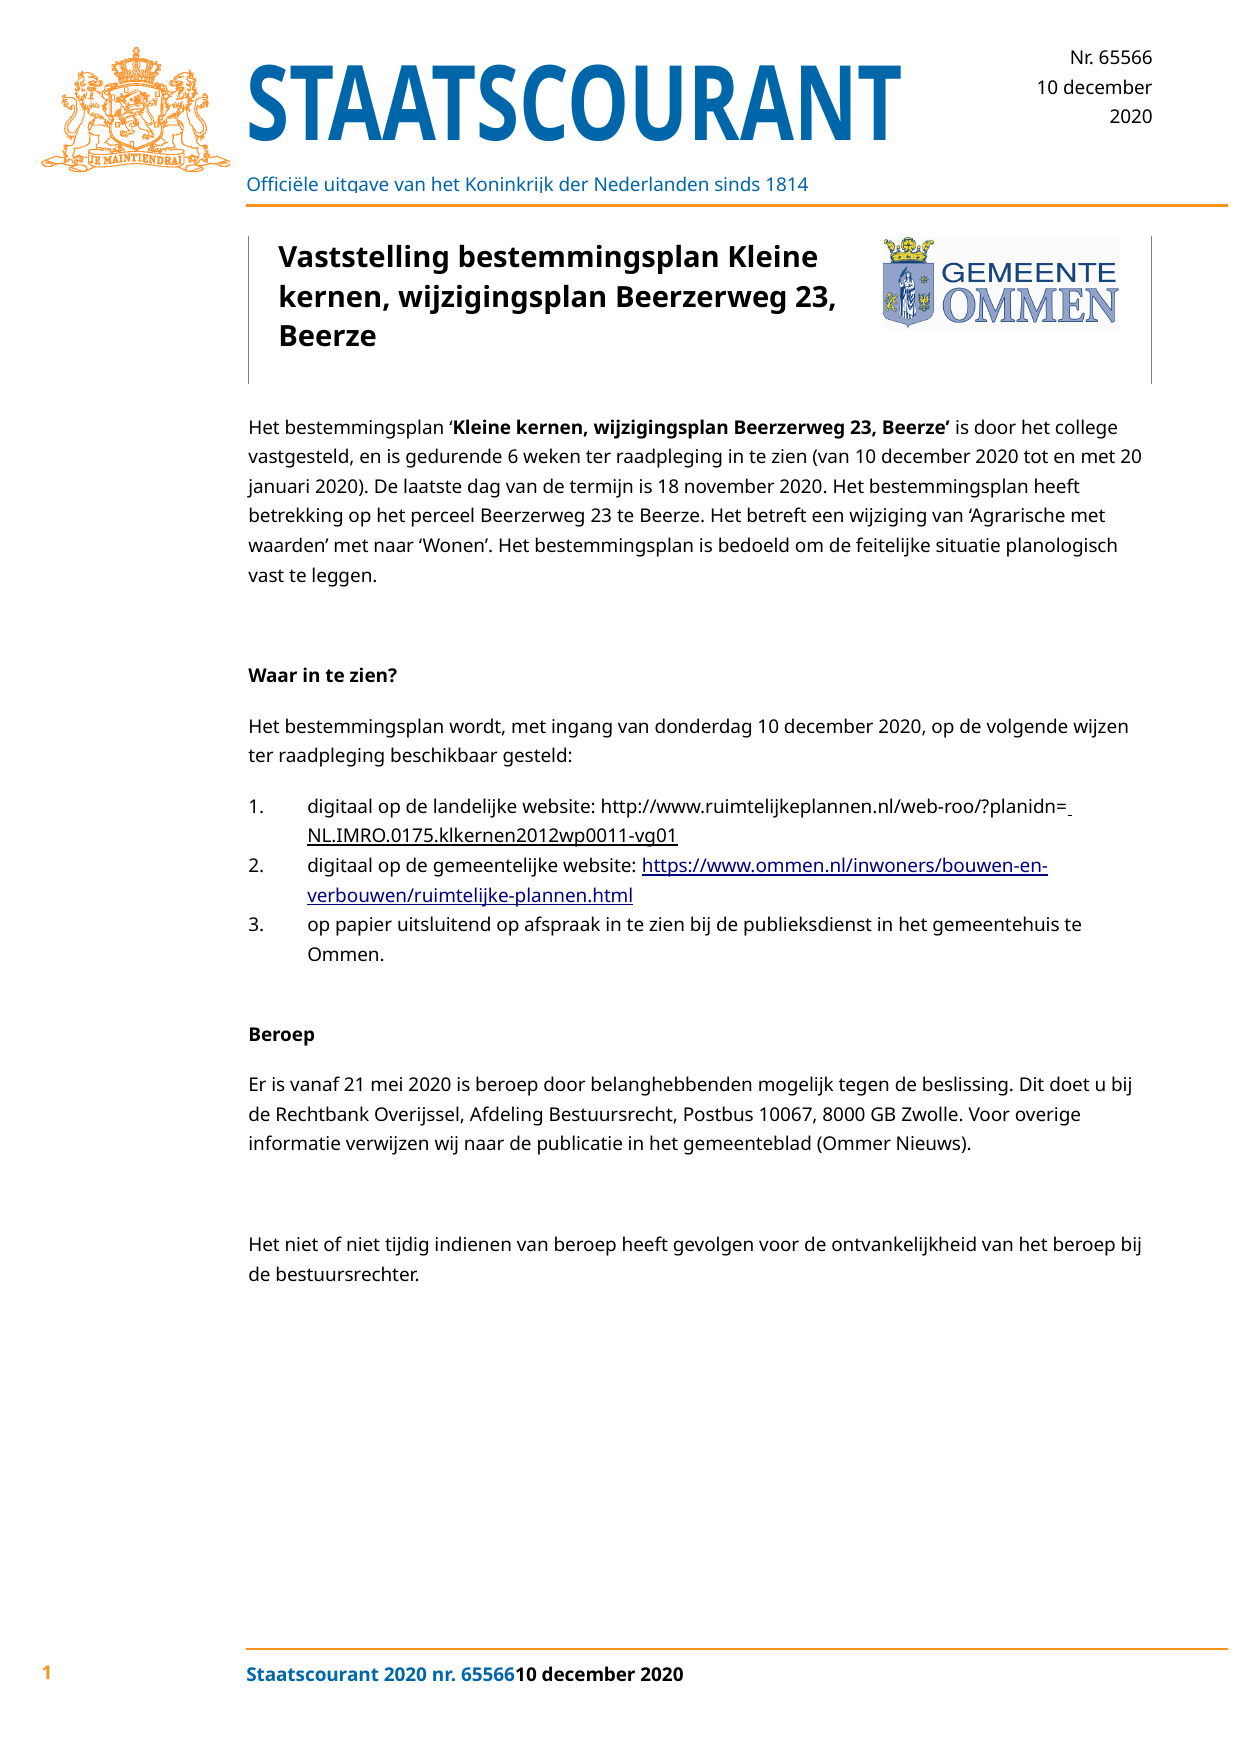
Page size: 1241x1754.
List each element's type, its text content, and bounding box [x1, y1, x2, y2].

picture [882, 236, 1119, 329]
table_header [850, 236, 1151, 384]
list digitaal op de landelijke website: http://www.ruimtelijkeplannen.nl/web-roo/?planidn= NL.IMRO.0175.klkernen2012wp0011-vg01 [248, 793, 1152, 848]
text Beroep [248, 1021, 1152, 1047]
text Waar in te zien? [248, 663, 1152, 688]
picture [41, 47, 231, 172]
text Het bestemmingsplan ‘Kleine kernen, wijzigingsplan Beerzerweg 23, Beerze’ is door het college vastgesteld, en is gedurende 6 weken ter raadpleging in te zien (van 10 december 2020 tot en met 20 januari 2020). De laatste dag van de termijn is 18 november 2020. Het bestemmingsplan heeft betrekking op het perceel Beerzerweg 23 te Beerze. Het betreft een wijziging van ‘Agrarische met waarden’ met naar ‘Wonen’. Het bestemmingsplan is bedoeld om de feitelijke situatie planologisch vast te leggen. [248, 414, 1152, 588]
table_header Vaststelling bestemmingsplan Kleine kernen, wijzigingsplan Beerzerweg 23, Beerze [249, 236, 850, 384]
list digitaal op de gemeentelijke website: https://www.ommen.nl/inwoners/bouwen-en-verbouwen/ruimtelijke-plannen.html [248, 852, 1152, 908]
text Het niet of niet tijdig indienen van beroep heeft gevolgen voor de ontvankelijkheid van het beroep bij de bestuursrechter. [248, 1231, 1152, 1287]
text Er is vanaf 21 mei 2020 is beroep door belanghebbenden mogelijk tegen de beslissing. Dit doet u bij de Rechtbank Overijssel, Afdeling Bestuursrecht, Postbus 10067, 8000 GB Zwolle. Voor overige informatie verwijzen wij naar de publicatie in het gemeenteblad (Ommer Nieuws). [248, 1071, 1152, 1156]
list op papier uitsluitend op afspraak in te zien bij de publieksdienst in het gemeentehuis te Ommen. [248, 911, 1152, 967]
text Het bestemmingsplan wordt, met ingang van donderdag 10 december 2020, op de volgende wijzen ter raadpleging beschikbaar gesteld: [248, 713, 1152, 768]
